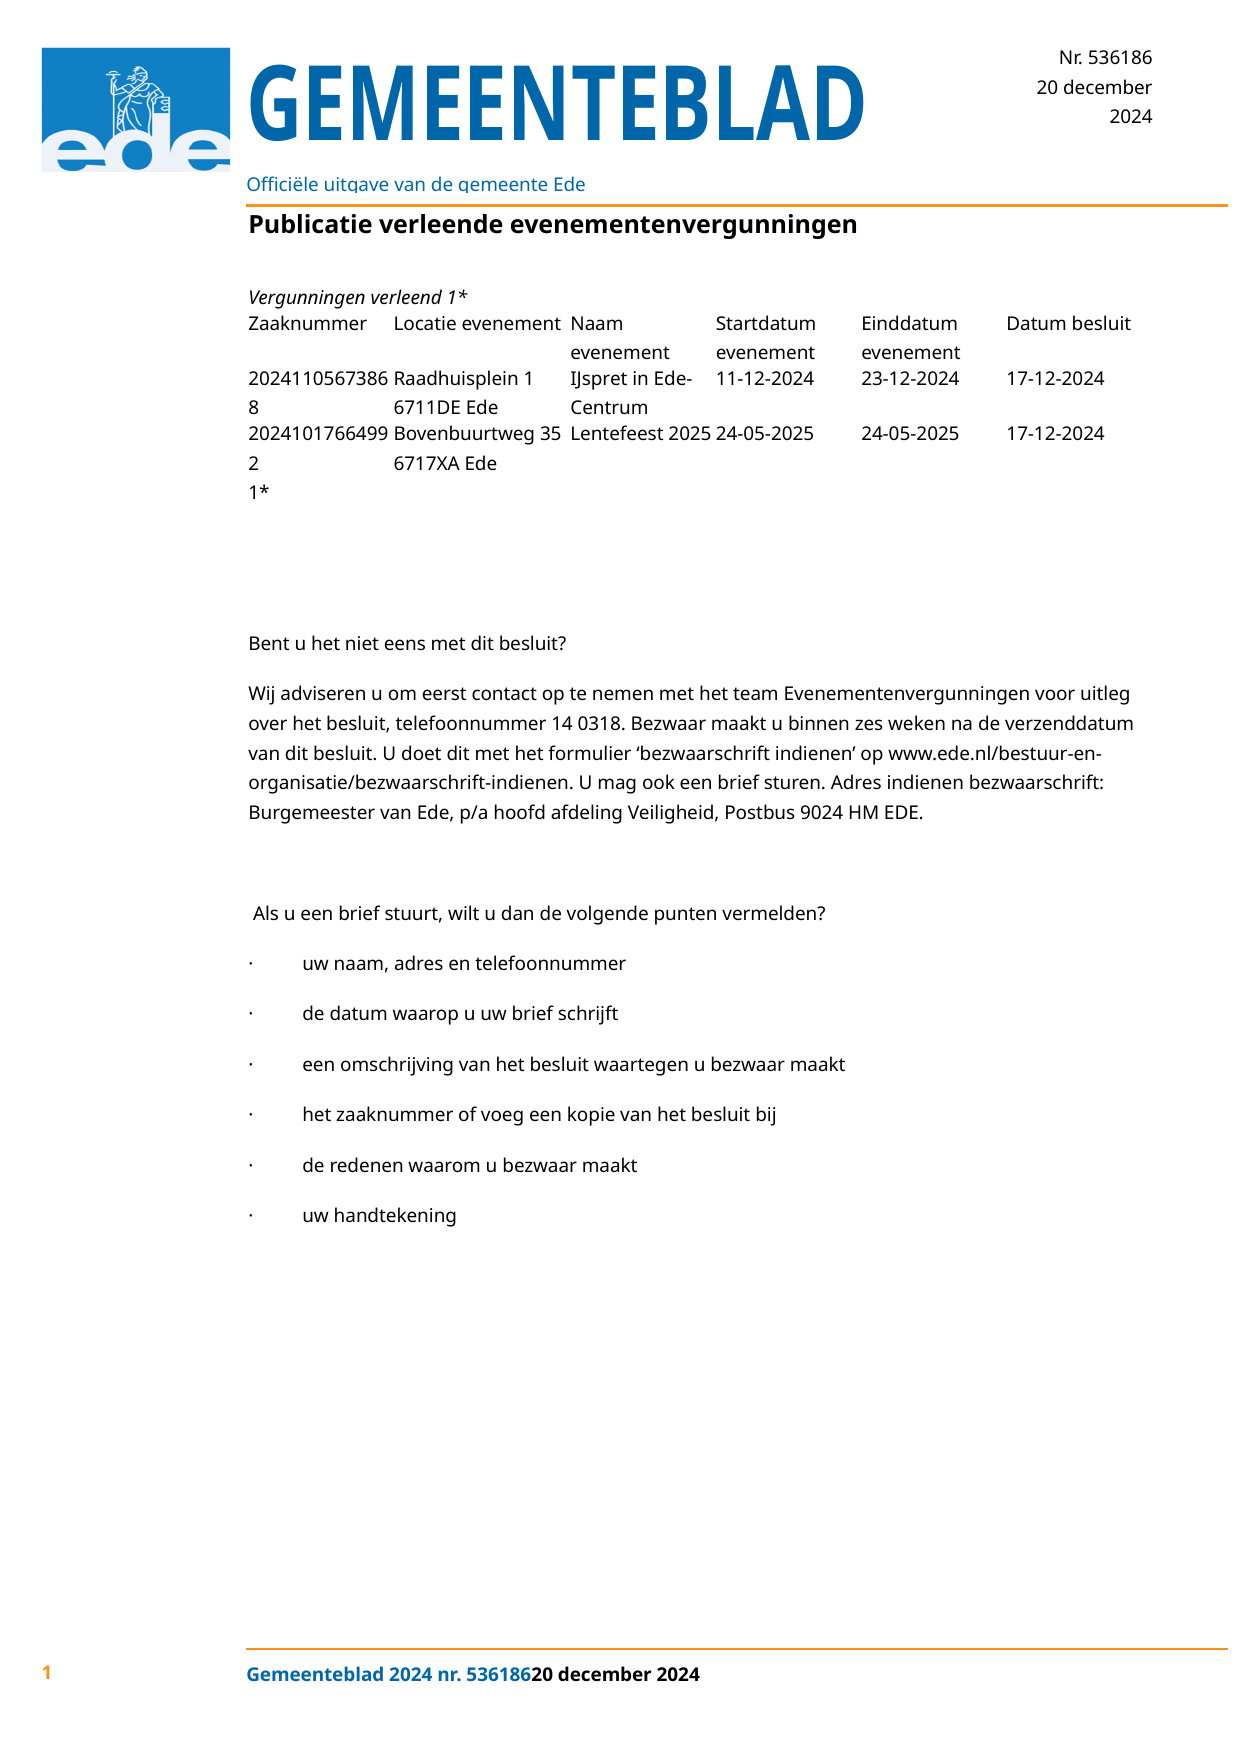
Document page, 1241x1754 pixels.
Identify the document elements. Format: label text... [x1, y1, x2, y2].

table_cell 17-12-2024 [1006, 420, 1152, 476]
table_cell Raadhuisplein 1 6711DE Ede [393, 365, 570, 420]
text Wij adviseren u om eerst contact op te nemen met het team Evenementenvergunningen voor uitleg over het besluit, telefoonnummer 14 0318. Bezwaar maakt u binnen zes weken na de verzenddatum van dit besluit. U doet dit met het formulier ‘bezwaarschrift indienen’ op www.ede.nl/bestuur-en-organisatie/bezwaarschrift-indienen. U mag ook een brief sturen. Adres indienen bezwaarschrift: Burgemeester van Ede, p/a hoofd afdeling Veiligheid, Postbus 9024 HM EDE. [248, 681, 1152, 824]
table_cell Lentefeest 2025 [570, 420, 716, 476]
table_header Datum besluit [1006, 310, 1152, 365]
table_cell IJspret in Ede-Centrum [570, 365, 716, 420]
picture [41, 47, 231, 172]
text 1* [248, 479, 1152, 504]
table_header Naam evenement [570, 310, 716, 365]
table_cell 24-05-2025 [861, 420, 1006, 476]
table_cell 20241105673868 [248, 365, 393, 420]
text · de datum waarop u uw brief schrijft [248, 1001, 1152, 1026]
table_cell 24-05-2025 [716, 420, 861, 476]
table_cell 11-12-2024 [716, 365, 861, 420]
table_header Zaaknummer [248, 310, 393, 365]
table_cell 23-12-2024 [861, 365, 1006, 420]
text · uw handtekening [248, 1202, 1152, 1228]
table_cell 17-12-2024 [1006, 365, 1152, 420]
text Vergunningen verleend 1* [248, 284, 1152, 309]
table_cell Bovenbuurtweg 35 6717XA Ede [393, 420, 570, 476]
text Bent u het niet eens met dit besluit? [248, 630, 1152, 656]
text Als u een brief stuurt, wilt u dan de volgende punten vermelden? [248, 900, 1152, 925]
text · een omschrijving van het besluit waartegen u bezwaar maakt [248, 1051, 1152, 1077]
table_header Einddatum evenement [861, 310, 1006, 365]
text · uw naam, adres en telefoonnummer [248, 950, 1152, 976]
text · de redenen waarom u bezwaar maakt [248, 1152, 1152, 1177]
table_header Startdatum evenement [716, 310, 861, 365]
text Publicatie verleende evenementenvergunningen [248, 207, 1152, 241]
table_header Locatie evenement [393, 310, 570, 365]
table_cell 20241017664992 [248, 420, 393, 476]
text · het zaaknummer of voeg een kopie van het besluit bij [248, 1101, 1152, 1127]
